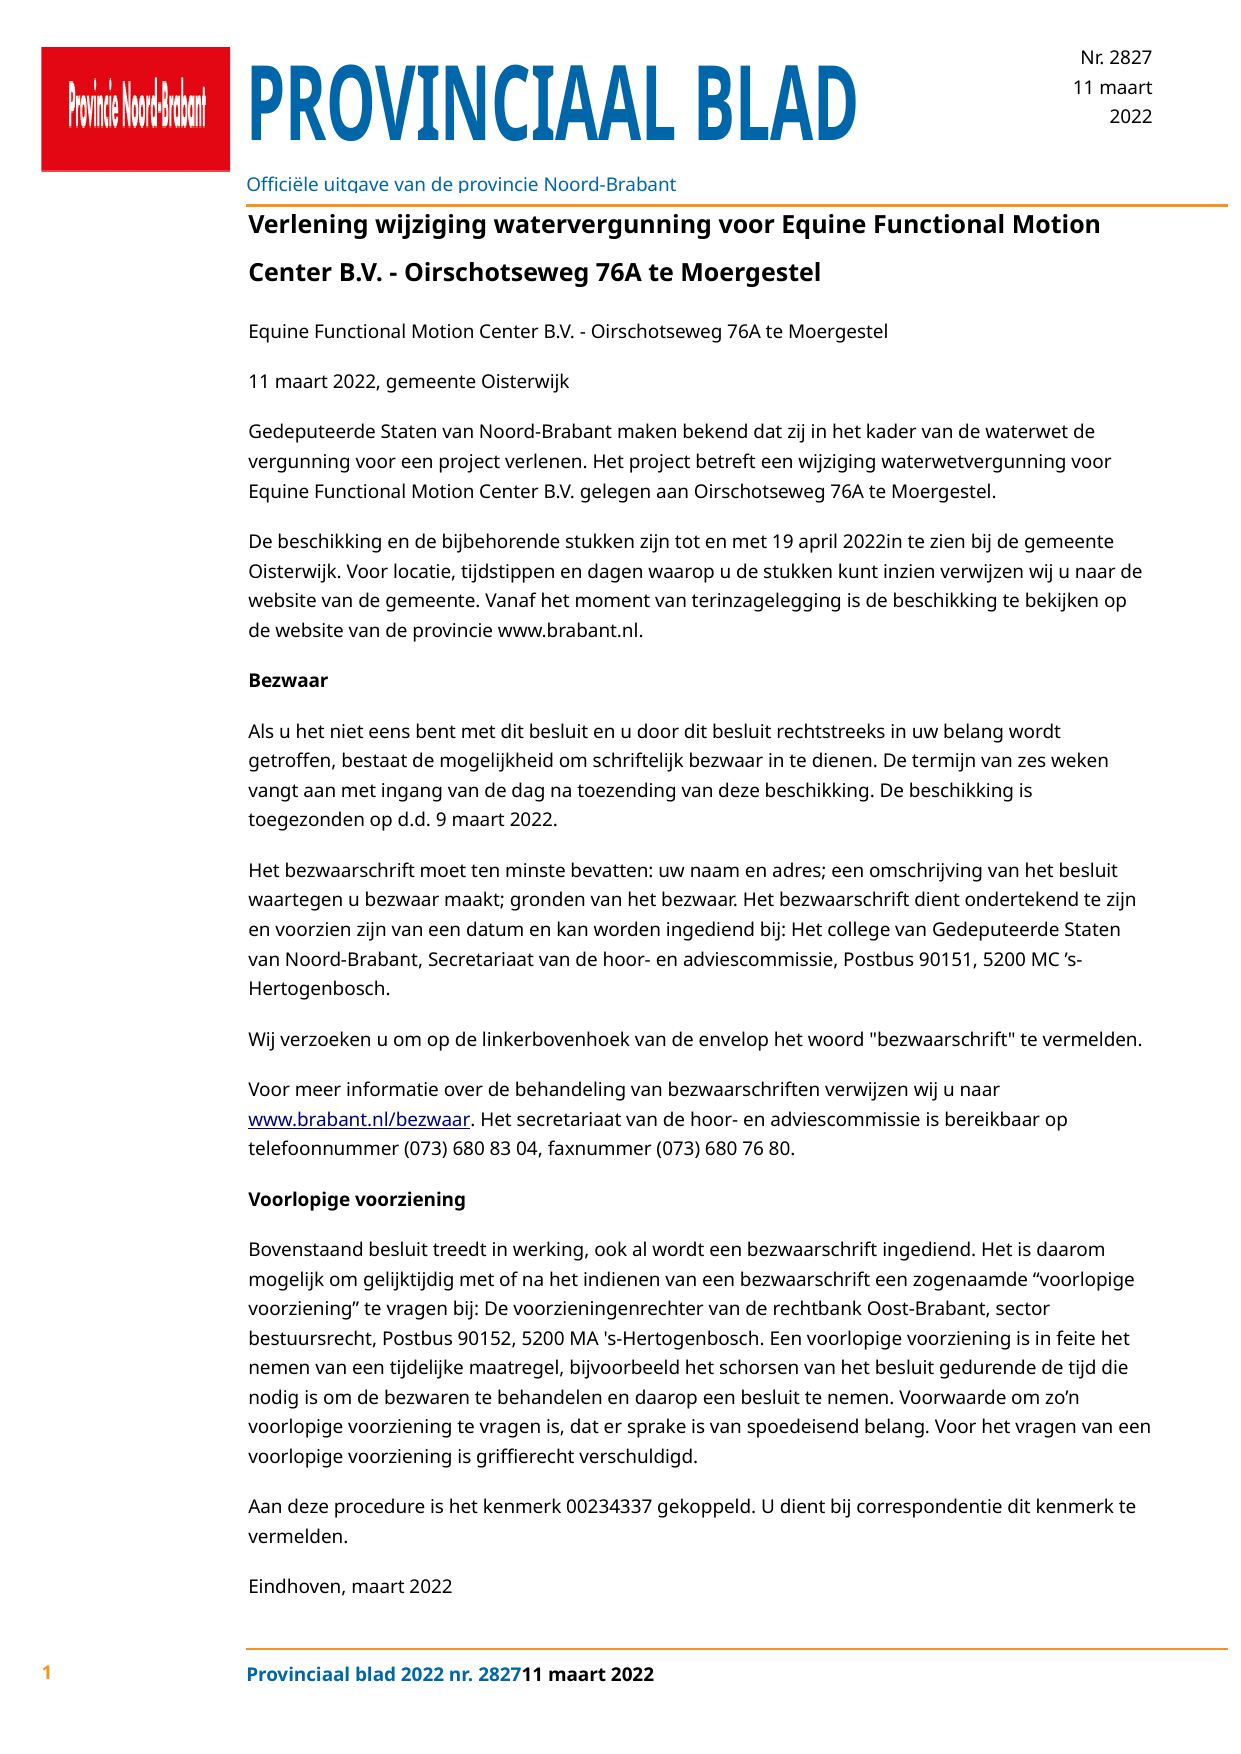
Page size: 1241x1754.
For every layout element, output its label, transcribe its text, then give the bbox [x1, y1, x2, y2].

text Bovenstaand besluit treedt in werking, ook al wordt een bezwaarschrift ingediend. Het is daarom mogelijk om gelijktijdig met of na het indienen van een bezwaarschrift een zogenaamde “voorlopige voorziening” te vragen bij: De voorzieningenrechter van de rechtbank Oost-Brabant, sector bestuursrecht, Postbus 90152, 5200 MA 's-Hertogenbosch. Een voorlopige voorziening is in feite het nemen van een tijdelijke maatregel, bijvoorbeeld het schorsen van het besluit gedurende de tijd die nodig is om de bezwaren te behandelen en daarop een besluit te nemen. Voorwaarde om zo’n voorlopige voorziening te vragen is, dat er sprake is van spoedeisend belang. Voor het vragen van een voorlopige voorziening is griffierecht verschuldigd. [248, 1236, 1152, 1469]
text De beschikking en de bijbehorende stukken zijn tot en met 19 april 2022in te zien bij de gemeente Oisterwijk. Voor locatie, tijdstippen en dagen waarop u de stukken kunt inzien verwijzen wij u naar de website van de gemeente. Vanaf het moment van terinzagelegging is de beschikking te bekijken op de website van de provincie www.brabant.nl. [248, 528, 1152, 643]
text Bezwaar [248, 667, 1152, 693]
text Eindhoven, maart 2022 [248, 1574, 1152, 1599]
text Als u het niet eens bent met dit besluit en u door dit besluit rechtstreeks in uw belang wordt getroffen, bestaat de mogelijkheid om schriftelijk bezwaar in te dienen. De termijn van zes weken vangt aan met ingang van de dag na toezending van deze beschikking. De beschikking is toegezonden op d.d. 9 maart 2022. [248, 718, 1152, 832]
text Voorlopige voorziening [248, 1186, 1152, 1212]
text Wij verzoeken u om op de linkerbovenhoek van de envelop het woord "bezwaarschrift" te vermelden. [248, 1026, 1152, 1052]
picture [41, 47, 231, 172]
text Voor meer informatie over de behandeling van bezwaarschriften verwijzen wij u naar www.brabant.nl/bezwaar. Het secretariaat van de hoor- en adviescommissie is bereikbaar op telefoonnummer (073) 680 83 04, faxnummer (073) 680 76 80. [248, 1076, 1152, 1161]
text Equine Functional Motion Center B.V. - Oirschotseweg 76A te Moergestel [248, 318, 1152, 344]
text Het bezwaarschrift moet ten minste bevatten: uw naam en adres; een omschrijving van het besluit waartegen u bezwaar maakt; gronden van het bezwaar. Het bezwaarschrift dient ondertekend te zijn en voorzien zijn van een datum en kan worden ingediend bij: Het college van Gedeputeerde Staten van Noord-Brabant, Secretariaat van de hoor- en adviescommissie, Postbus 90151, 5200 MC ’s-Hertogenbosch. [248, 857, 1152, 1001]
text 11 maart 2022, gemeente Oisterwijk [248, 368, 1152, 394]
text Gedeputeerde Staten van Noord-Brabant maken bekend dat zij in het kader van de waterwet de vergunning voor een project verlenen. Het project betreft een wijziging waterwetvergunning voor Equine Functional Motion Center B.V. gelegen aan Oirschotseweg 76A te Moergestel. [248, 419, 1152, 504]
text Verlening wijziging watervergunning voor Equine Functional Motion Center B.V. - Oirschotseweg 76A te Moergestel [248, 207, 1152, 288]
text Aan deze procedure is het kenmerk 00234337 gekoppeld. U dient bij correspondentie dit kenmerk te vermelden. [248, 1494, 1152, 1549]
